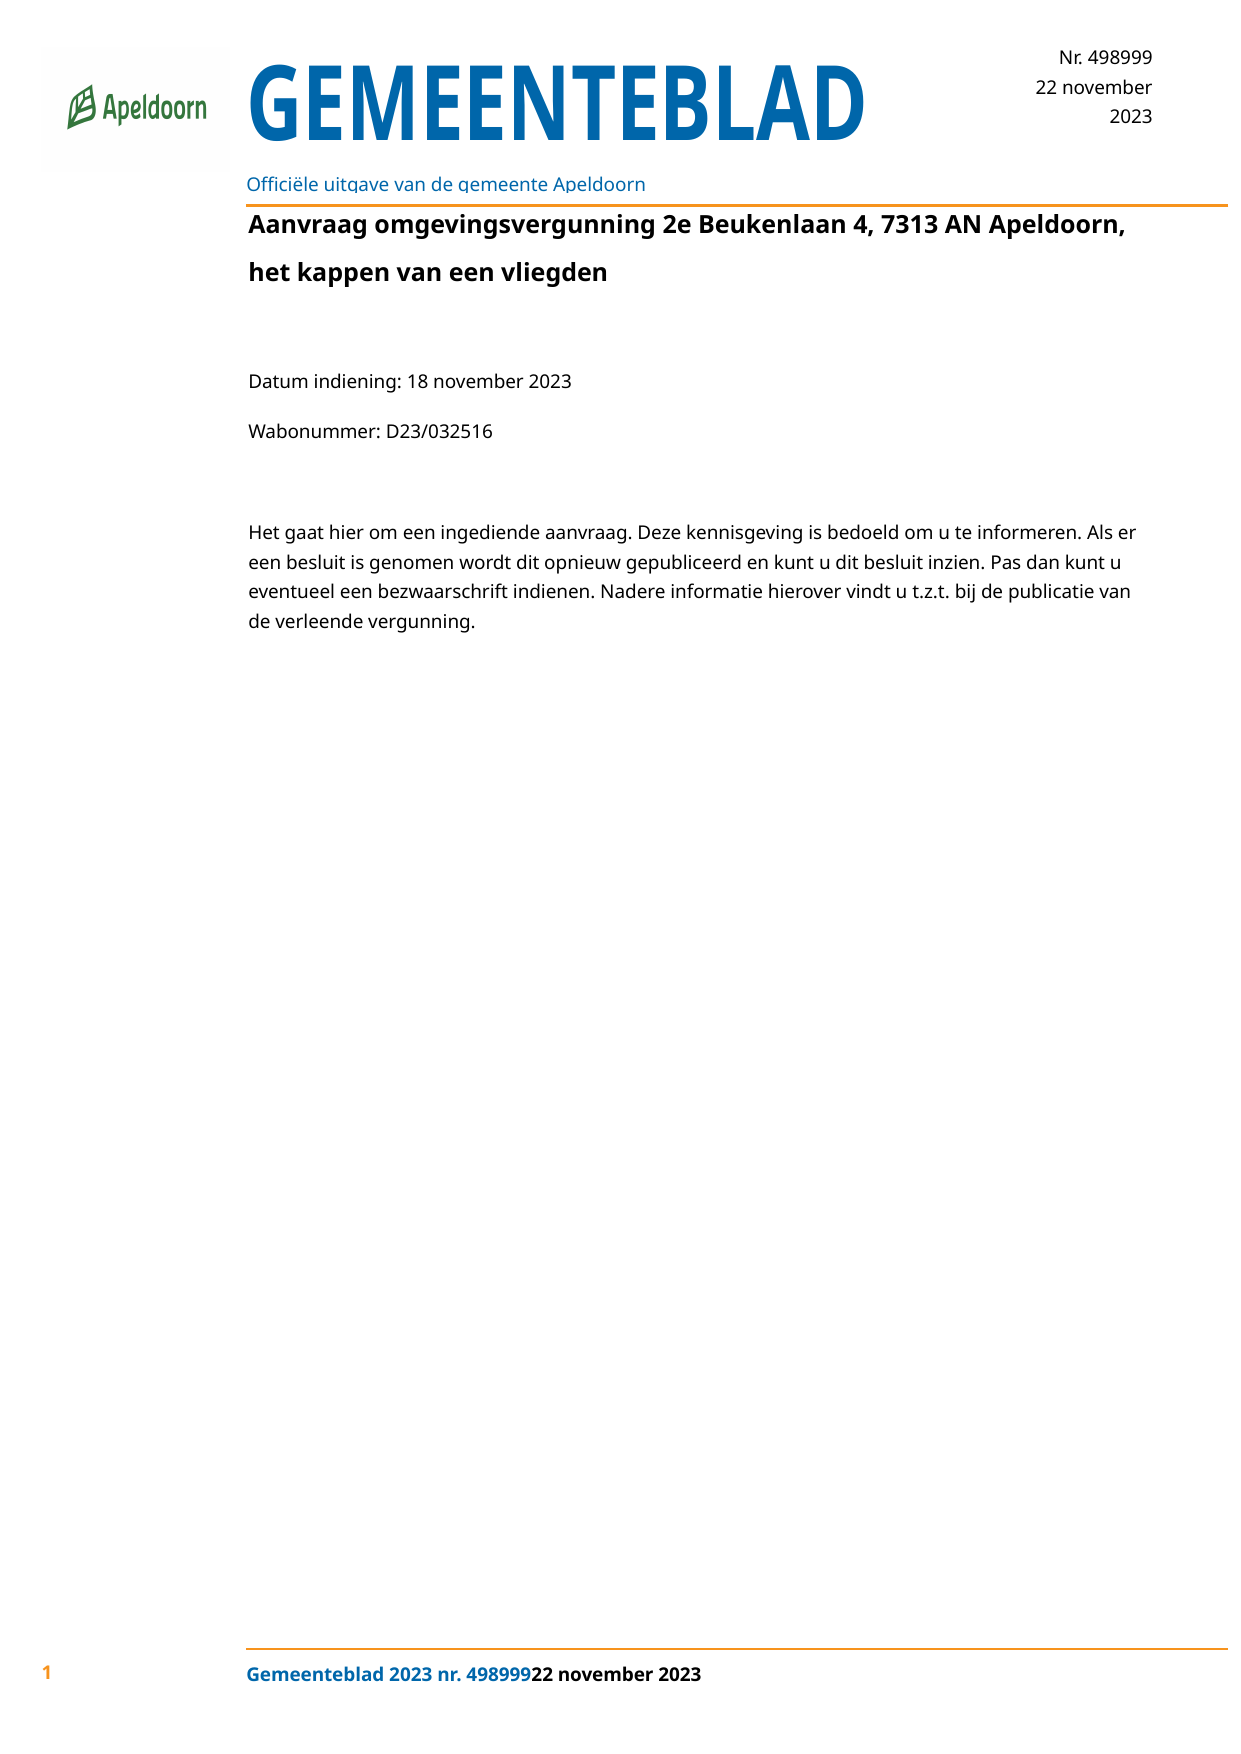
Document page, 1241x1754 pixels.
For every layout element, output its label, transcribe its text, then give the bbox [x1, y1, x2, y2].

picture [41, 47, 231, 172]
text Datum indiening: 18 november 2023 [248, 368, 1152, 394]
text Wabonummer: D23/032516 [248, 419, 1152, 444]
text Aanvraag omgevingsvergunning 2e Beukenlaan 4, 7313 AN Apeldoorn, het kappen van een vliegden [248, 207, 1152, 288]
text Het gaat hier om een ingediende aanvraag. Deze kennisgeving is bedoeld om u te informeren. Als er een besluit is genomen wordt dit opnieuw gepubliceerd en kunt u dit besluit inzien. Pas dan kunt u eventueel een bezwaarschrift indienen. Nadere informatie hierover vindt u t.z.t. bij de publicatie van de verleende vergunning. [248, 519, 1152, 634]
